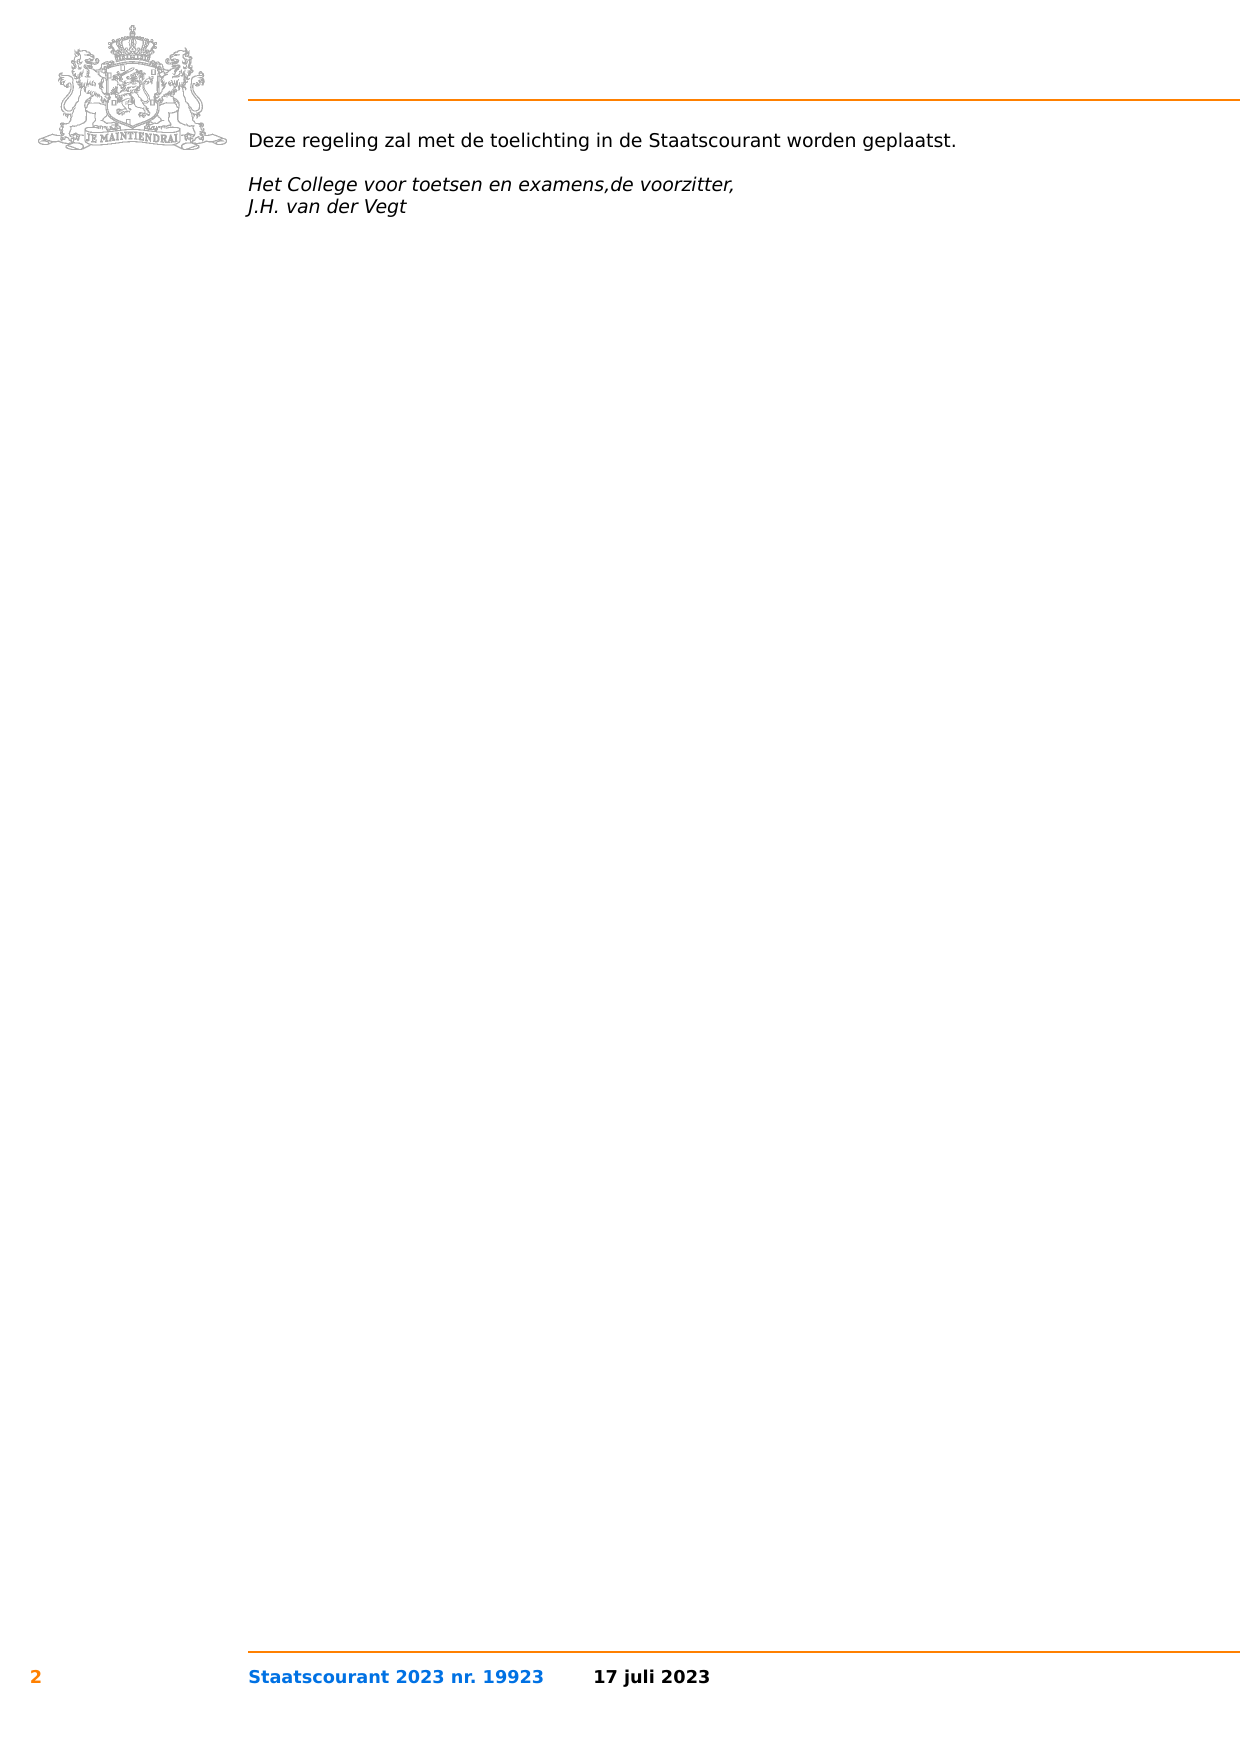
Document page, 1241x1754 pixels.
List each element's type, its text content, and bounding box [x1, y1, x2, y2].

picture [38, 25, 227, 150]
text Het College voor toetsen en examens,de voorzitter, J.H. van der Vegt [248, 174, 1163, 218]
text Deze regeling zal met de toelichting in de Staatscourant worden geplaatst. [248, 130, 1163, 152]
